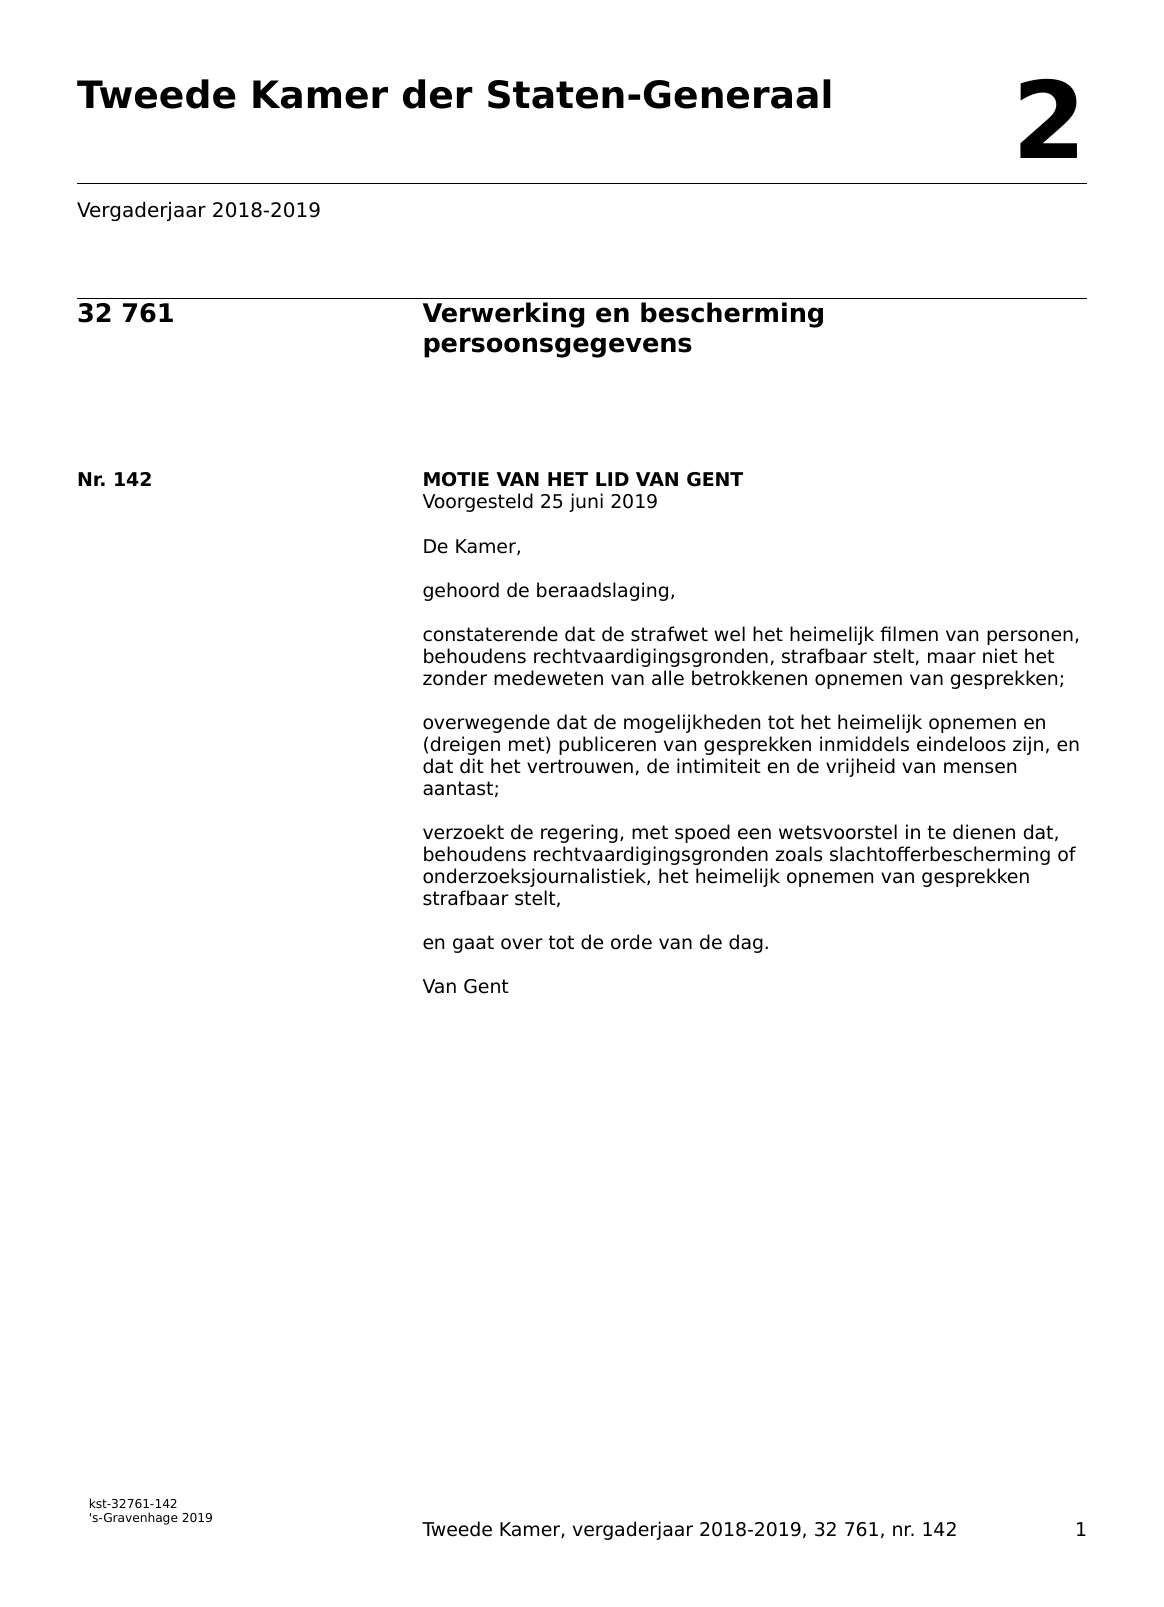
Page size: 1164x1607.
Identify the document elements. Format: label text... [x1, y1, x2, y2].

text gehoord de beraadslaging, [422, 580, 1087, 602]
table_header Tweede Kamer der Staten-Generaal [77, 59, 886, 183]
text constaterende dat de strafwet wel het heimelijk filmen van personen, behoudens rechtvaardigingsgronden, strafbaar stelt, maar niet het zonder medeweten van alle betrokkenen opnemen van gesprekken; [422, 624, 1087, 690]
text verzoekt de regering, met spoed een wetsvoorstel in te dienen dat, behoudens rechtvaardigingsgronden zoals slachtofferbescherming of onderzoeksjournalistiek, het heimelijk opnemen van gesprekken strafbaar stelt, [422, 822, 1087, 910]
text Voorgesteld 25 juni 2019 [422, 491, 1087, 513]
text en gaat over tot de orde van de dag. [422, 932, 1087, 954]
subtitle Nr. 142 MOTIE VAN HET LID VAN GENT [77, 469, 1087, 491]
text overwegende dat de mogelijkheden tot het heimelijk opnemen en (dreigen met) publiceren van gesprekken inmiddels eindeloos zijn, en dat dit het vertrouwen, de intimiteit en de vrijheid van mensen aantast; [422, 712, 1087, 800]
text 's-Gravenhage 2019 [88, 1511, 323, 1525]
text kst-32761-142 [88, 1497, 323, 1511]
table_cell Vergaderjaar 2018-2019 [77, 184, 1087, 298]
table_header 2 [886, 59, 1087, 183]
text Van Gent [422, 976, 1087, 998]
text De Kamer, [422, 536, 1087, 557]
subtitle 32 761 Verwerking en bescherming persoonsgegevens [77, 299, 1087, 358]
